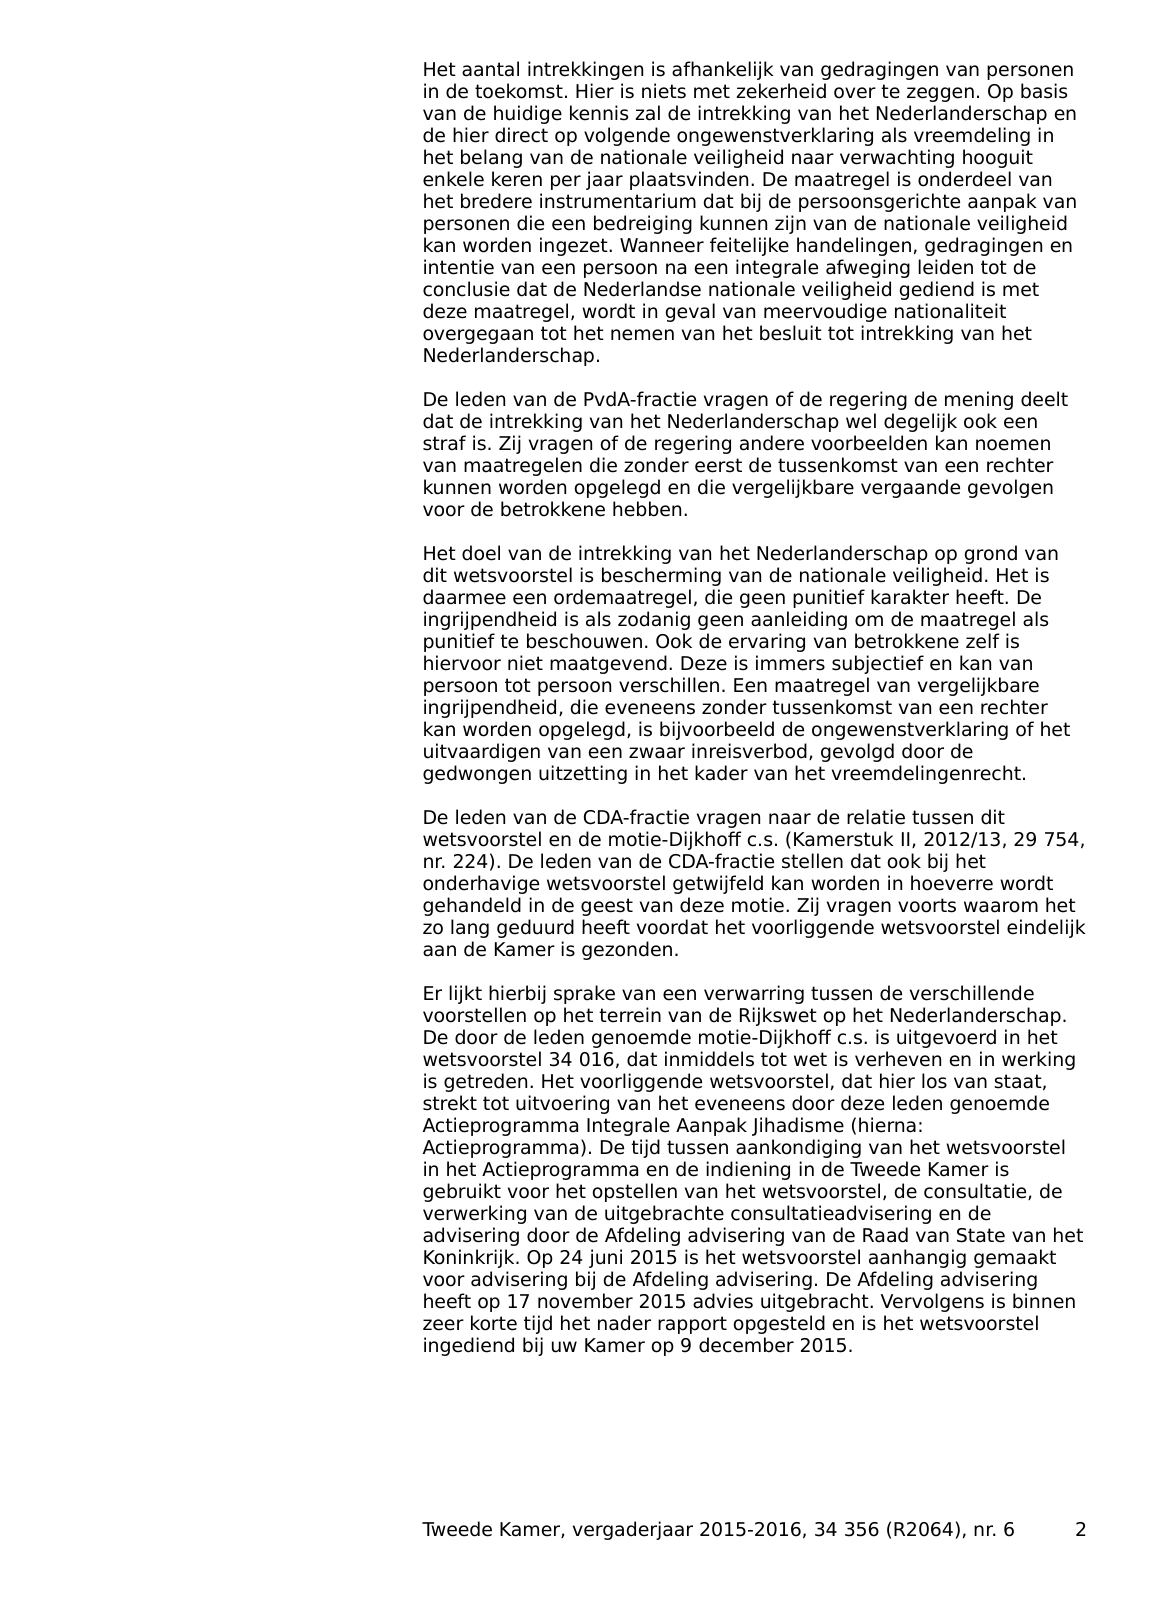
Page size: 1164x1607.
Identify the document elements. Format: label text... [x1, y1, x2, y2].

text Er lijkt hierbij sprake van een verwarring tussen de verschillende voorstellen op het terrein van de Rijkswet op het Nederlanderschap. De door de leden genoemde motie-Dijkhoff c.s. is uitgevoerd in het wetsvoorstel 34 016, dat inmiddels tot wet is verheven en in werking is getreden. Het voorliggende wetsvoorstel, dat hier los van staat, strekt tot uitvoering van het eveneens door deze leden genoemde Actieprogramma Integrale Aanpak Jihadisme (hierna: Actieprogramma). De tijd tussen aankondiging van het wetsvoorstel in het Actieprogramma en de indiening in de Tweede Kamer is gebruikt voor het opstellen van het wetsvoorstel, de consultatie, de verwerking van de uitgebrachte consultatieadvisering en de advisering door de Afdeling advisering van de Raad van State van het Koninkrijk. Op 24 juni 2015 is het wetsvoorstel aanhangig gemaakt voor advisering bij de Afdeling advisering. De Afdeling advisering heeft op 17 november 2015 advies uitgebracht. Vervolgens is binnen zeer korte tijd het nader rapport opgesteld en is het wetsvoorstel ingediend bij uw Kamer op 9 december 2015. [422, 983, 1087, 1357]
text De leden van de CDA-fractie vragen naar de relatie tussen dit wetsvoorstel en de motie-Dijkhoff c.s. (Kamerstuk II, 2012/13, 29 754, nr. 224). De leden van de CDA-fractie stellen dat ook bij het onderhavige wetsvoorstel getwijfeld kan worden in hoeverre wordt gehandeld in de geest van deze motie. Zij vragen voorts waarom het zo lang geduurd heeft voordat het voorliggende wetsvoorstel eindelijk aan de Kamer is gezonden. [422, 807, 1087, 961]
text Het doel van de intrekking van het Nederlanderschap op grond van dit wetsvoorstel is bescherming van de nationale veiligheid. Het is daarmee een ordemaatregel, die geen punitief karakter heeft. De ingrijpendheid is als zodanig geen aanleiding om de maatregel als punitief te beschouwen. Ook de ervaring van betrokkene zelf is hiervoor niet maatgevend. Deze is immers subjectief en kan van persoon tot persoon verschillen. Een maatregel van vergelijkbare ingrijpendheid, die eveneens zonder tussenkomst van een rechter kan worden opgelegd, is bijvoorbeeld de ongewenstverklaring of het uitvaardigen van een zwaar inreisverbod, gevolgd door de gedwongen uitzetting in het kader van het vreemdelingenrecht. [422, 543, 1087, 785]
text Het aantal intrekkingen is afhankelijk van gedragingen van personen in de toekomst. Hier is niets met zekerheid over te zeggen. Op basis van de huidige kennis zal de intrekking van het Nederlanderschap en de hier direct op volgende ongewenstverklaring als vreemdeling in het belang van de nationale veiligheid naar verwachting hooguit enkele keren per jaar plaatsvinden. De maatregel is onderdeel van het bredere instrumentarium dat bij de persoonsgerichte aanpak van personen die een bedreiging kunnen zijn van de nationale veiligheid kan worden ingezet. Wanneer feitelijke handelingen, gedragingen en intentie van een persoon na een integrale afweging leiden tot de conclusie dat de Nederlandse nationale veiligheid gediend is met deze maatregel, wordt in geval van meervoudige nationaliteit overgegaan tot het nemen van het besluit tot intrekking van het Nederlanderschap. [422, 59, 1087, 367]
text De leden van de PvdA-fractie vragen of de regering de mening deelt dat de intrekking van het Nederlanderschap wel degelijk ook een straf is. Zij vragen of de regering andere voorbeelden kan noemen van maatregelen die zonder eerst de tussenkomst van een rechter kunnen worden opgelegd en die vergelijkbare vergaande gevolgen voor de betrokkene hebben. [422, 389, 1087, 521]
